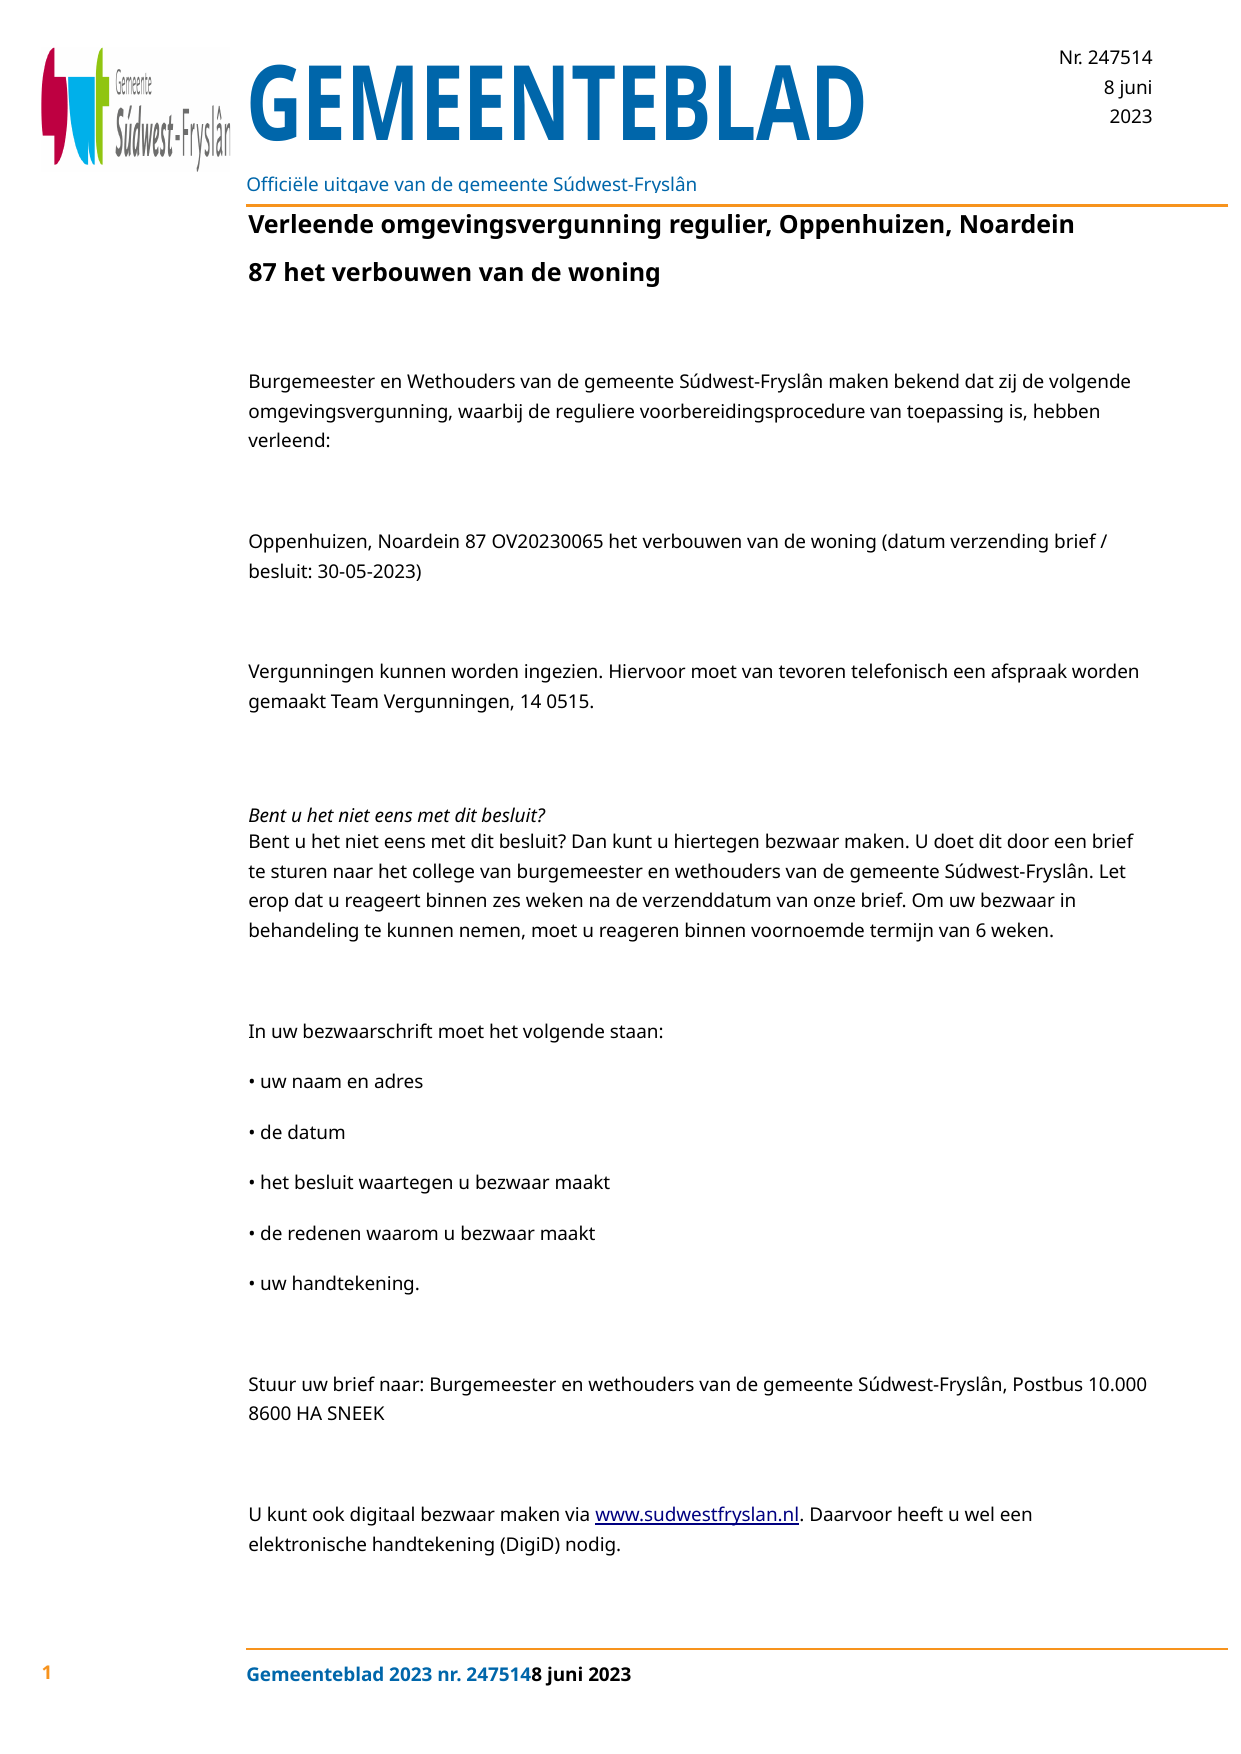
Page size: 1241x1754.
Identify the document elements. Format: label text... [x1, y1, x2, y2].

text Burgemeester en Wethouders van de gemeente Súdwest-Fryslân maken bekend dat zij de volgende omgevingsvergunning, waarbij de reguliere voorbereidingsprocedure van toepassing is, hebben verleend: [248, 368, 1152, 453]
text • uw naam en adres [248, 1068, 1152, 1094]
text • de datum [248, 1119, 1152, 1144]
text • uw handtekening. [248, 1270, 1152, 1296]
text Verleende omgevingsvergunning regulier, Oppenhuizen, Noardein 87 het verbouwen van de woning [248, 207, 1152, 288]
text • het besluit waartegen u bezwaar maakt [248, 1169, 1152, 1195]
text U kunt ook digitaal bezwaar maken via www.sudwestfryslan.nl. Daarvoor heeft u wel een elektronische handtekening (DigiD) nodig. [248, 1501, 1152, 1557]
text In uw bezwaarschrift moet het volgende staan: [248, 1018, 1152, 1044]
text Bent u het niet eens met dit besluit? [248, 803, 1152, 828]
picture [41, 47, 231, 172]
text Stuur uw brief naar: Burgemeester en wethouders van de gemeente Súdwest-Fryslân, Postbus 10.000 8600 HA SNEEK [248, 1371, 1152, 1426]
text Vergunningen kunnen worden ingezien. Hiervoor moet van tevoren telefonisch een afspraak worden gemaakt Team Vergunningen, 14 0515. [248, 659, 1152, 714]
text Oppenhuizen, Noardein 87 OV20230065 het verbouwen van de woning (datum verzending brief / besluit: 30-05-2023) [248, 528, 1152, 584]
text Bent u het niet eens met dit besluit? Dan kunt u hiertegen bezwaar maken. U doet dit door een brief te sturen naar het college van burgemeester en wethouders van de gemeente Súdwest-Fryslân. Let erop dat u reageert binnen zes weken na de verzenddatum van onze brief. Om uw bezwaar in behandeling te kunnen nemen, moet u reageren binnen voornoemde termijn van 6 weken. [248, 828, 1152, 943]
text • de redenen waarom u bezwaar maakt [248, 1220, 1152, 1245]
